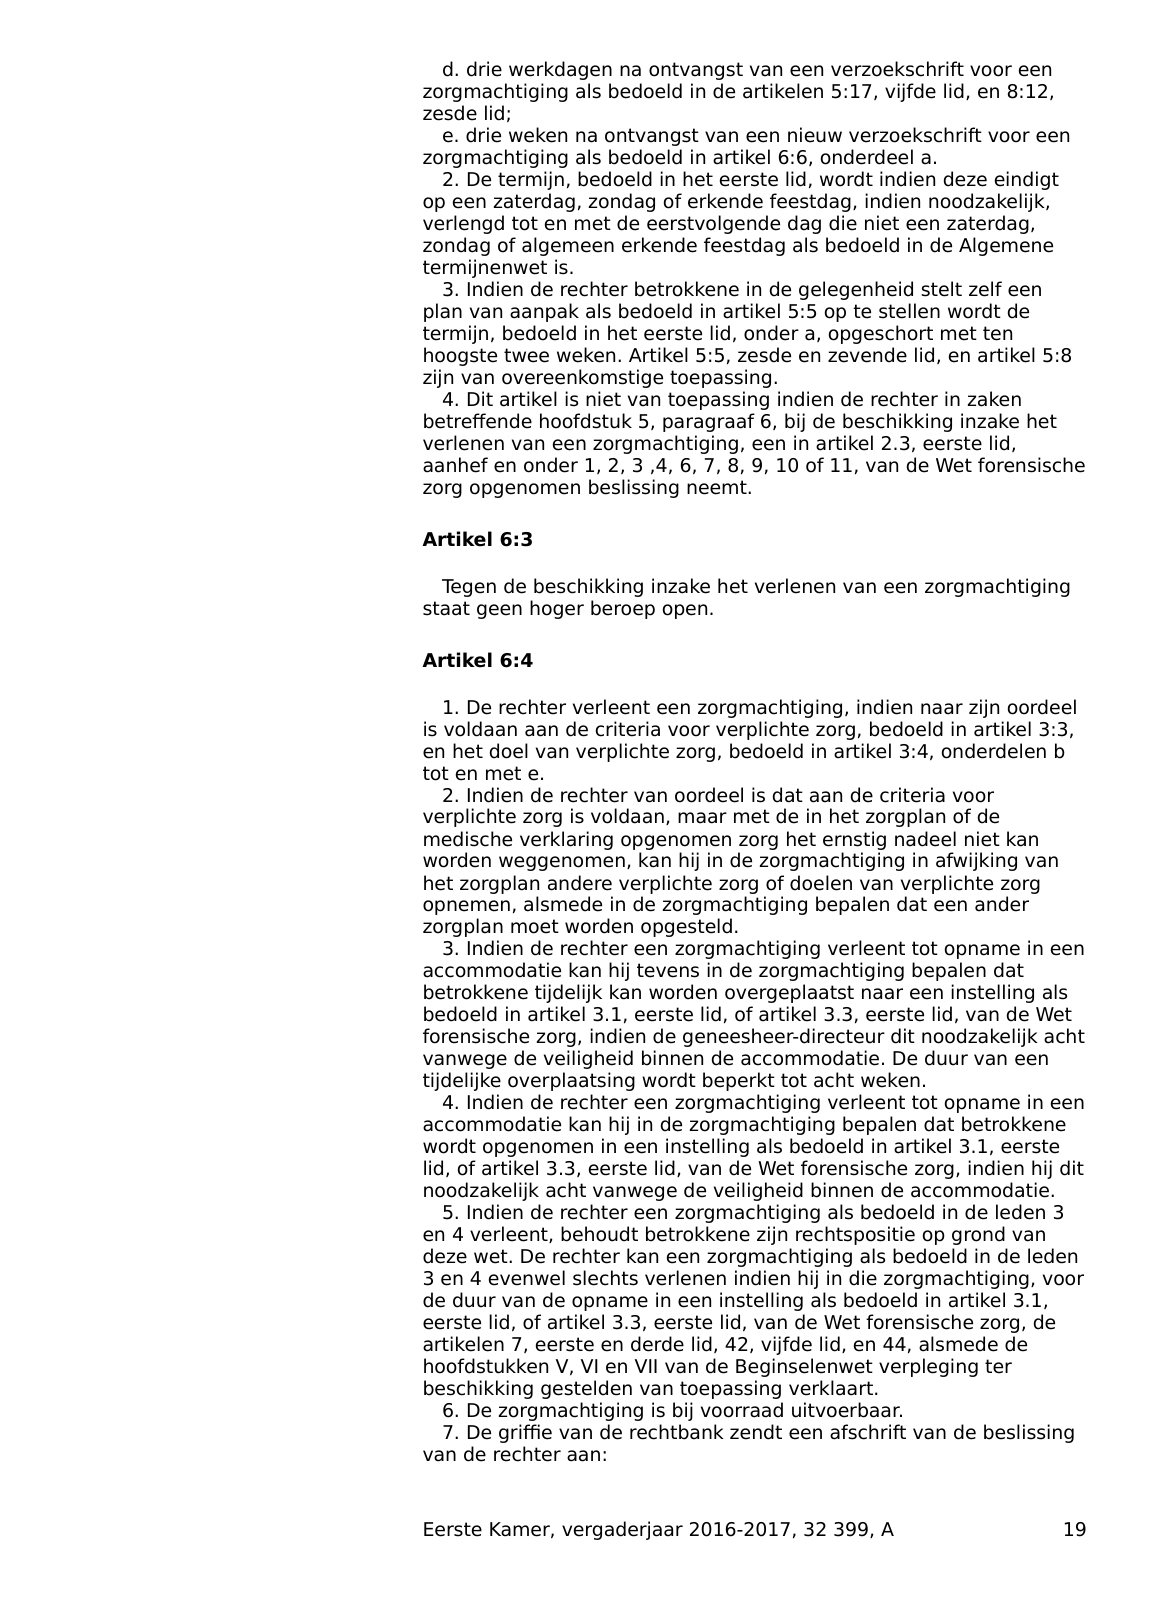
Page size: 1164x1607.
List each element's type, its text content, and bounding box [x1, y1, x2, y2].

text 5. Indien de rechter een zorgmachtiging als bedoeld in de leden 3 en 4 verleent, behoudt betrokkene zijn rechtspositie op grond van deze wet. De rechter kan een zorgmachtiging als bedoeld in de leden 3 en 4 evenwel slechts verlenen indien hij in die zorgmachtiging, voor de duur van de opname in een instelling als bedoeld in artikel 3.1, eerste lid, of artikel 3.3, eerste lid, van de Wet forensische zorg, de artikelen 7, eerste en derde lid, 42, vijfde lid, en 44, alsmede de hoofdstukken V, VI en VII van de Beginselenwet verpleging ter beschikking gestelden van toepassing verklaart. [422, 1202, 1087, 1400]
text 2. De termijn, bedoeld in het eerste lid, wordt indien deze eindigt op een zaterdag, zondag of erkende feestdag, indien noodzakelijk, verlengd tot en met de eerstvolgende dag die niet een zaterdag, zondag of algemeen erkende feestdag als bedoeld in de Algemene termijnenwet is. [422, 169, 1087, 279]
text 7. De griffie van de rechtbank zendt een afschrift van de beslissing van de rechter aan: [422, 1422, 1087, 1466]
text 1. De rechter verleent een zorgmachtiging, indien naar zijn oordeel is voldaan aan de criteria voor verplichte zorg, bedoeld in artikel 3:3, en het doel van verplichte zorg, bedoeld in artikel 3:4, onderdelen b tot en met e. [422, 697, 1087, 784]
subtitle Artikel 6:4 [422, 649, 1087, 672]
text 3. Indien de rechter betrokkene in de gelegenheid stelt zelf een plan van aanpak als bedoeld in artikel 5:5 op te stellen wordt de termijn, bedoeld in het eerste lid, onder a, opgeschort met ten hoogste twee weken. Artikel 5:5, zesde en zevende lid, en artikel 5:8 zijn van overeenkomstige toepassing. [422, 279, 1087, 389]
text Tegen de beschikking inzake het verlenen van een zorgmachtiging staat geen hoger beroep open. [422, 576, 1087, 619]
text 4. Indien de rechter een zorgmachtiging verleent tot opname in een accommodatie kan hij in de zorgmachtiging bepalen dat betrokkene wordt opgenomen in een instelling als bedoeld in artikel 3.1, eerste lid, of artikel 3.3, eerste lid, van de Wet forensische zorg, indien hij dit noodzakelijk acht vanwege de veiligheid binnen de accommodatie. [422, 1092, 1087, 1202]
text 6. De zorgmachtiging is bij voorraad uitvoerbaar. [422, 1400, 1087, 1422]
text d. drie werkdagen na ontvangst van een verzoekschrift voor een zorgmachtiging als bedoeld in de artikelen 5:17, vijfde lid, en 8:12, zesde lid; [422, 59, 1087, 125]
text 2. Indien de rechter van oordeel is dat aan de criteria voor verplichte zorg is voldaan, maar met de in het zorgplan of de medische verklaring opgenomen zorg het ernstig nadeel niet kan worden weggenomen, kan hij in de zorgmachtiging in afwijking van het zorgplan andere verplichte zorg of doelen van verplichte zorg opnemen, alsmede in de zorgmachtiging bepalen dat een ander zorgplan moet worden opgesteld. [422, 784, 1087, 938]
subtitle Artikel 6:3 [422, 529, 1087, 551]
text e. drie weken na ontvangst van een nieuw verzoekschrift voor een zorgmachtiging als bedoeld in artikel 6:6, onderdeel a. [422, 125, 1087, 169]
text 4. Dit artikel is niet van toepassing indien de rechter in zaken betreffende hoofdstuk 5, paragraaf 6, bij de beschikking inzake het verlenen van een zorgmachtiging, een in artikel 2.3, eerste lid, aanhef en onder 1, 2, 3 ,4, 6, 7, 8, 9, 10 of 11, van de Wet forensische zorg opgenomen beslissing neemt. [422, 389, 1087, 499]
text 3. Indien de rechter een zorgmachtiging verleent tot opname in een accommodatie kan hij tevens in de zorgmachtiging bepalen dat betrokkene tijdelijk kan worden overgeplaatst naar een instelling als bedoeld in artikel 3.1, eerste lid, of artikel 3.3, eerste lid, van de Wet forensische zorg, indien de geneesheer-directeur dit noodzakelijk acht vanwege de veiligheid binnen de accommodatie. De duur van een tijdelijke overplaatsing wordt beperkt tot acht weken. [422, 938, 1087, 1092]
